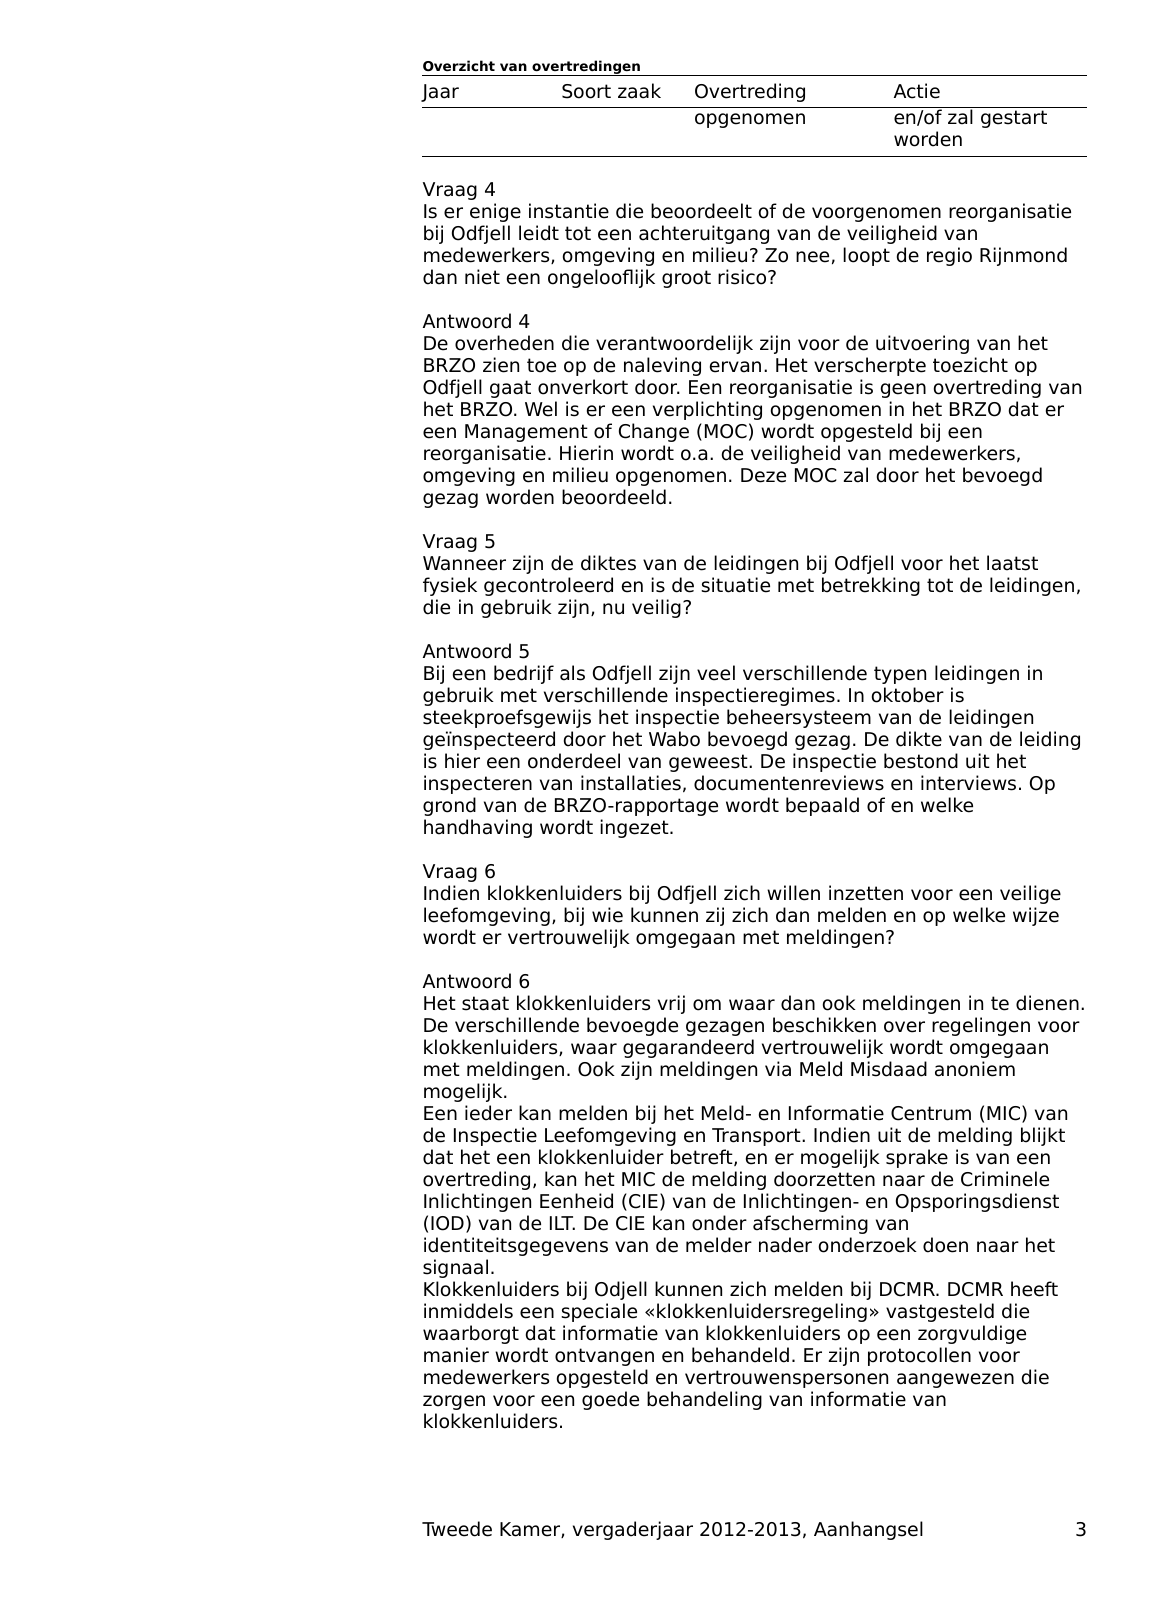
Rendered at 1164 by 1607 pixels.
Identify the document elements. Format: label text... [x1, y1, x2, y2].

table_cell Soort zaak [555, 76, 688, 107]
table_cell Overtreding [688, 76, 887, 107]
text Het staat klokkenluiders vrij om waar dan ook meldingen in te dienen. De verschillende bevoegde gezagen beschikken over regelingen voor klokkenluiders, waar gegarandeerd vertrouwelijk wordt omgegaan met meldingen. Ook zijn meldingen via Meld Misdaad anoniem mogelijk. [422, 993, 1087, 1103]
text Vraag 4 [422, 179, 1087, 201]
text Klokkenluiders bij Odjell kunnen zich melden bij DCMR. DCMR heeft inmiddels een speciale «klokkenluidersregeling» vastgesteld die waarborgt dat informatie van klokkenluiders op een zorgvuldige manier wordt ontvangen en behandeld. Er zijn protocollen voor medewerkers opgesteld en vertrouwenspersonen aangewezen die zorgen voor een goede behandeling van informatie van klokkenluiders. [422, 1279, 1087, 1433]
table_cell opgenomen [688, 108, 887, 156]
table_cell Actie [887, 76, 1087, 107]
text Vraag 5 [422, 531, 1087, 553]
table_cell Jaar [422, 76, 555, 107]
text Is er enige instantie die beoordeelt of de voorgenomen reorganisatie bij Odfjell leidt tot een achteruitgang van de veiligheid van medewerkers, omgeving en milieu? Zo nee, loopt de regio Rijnmond dan niet een ongelooflijk groot risico? [422, 201, 1087, 289]
text Antwoord 4 [422, 311, 1087, 333]
table_cell [555, 108, 688, 156]
text Vraag 6 [422, 861, 1087, 883]
text Wanneer zijn de diktes van de leidingen bij Odfjell voor het laatst fysiek gecontroleerd en is de situatie met betrekking tot de leidingen, die in gebruik zijn, nu veilig? [422, 553, 1087, 619]
text Antwoord 6 [422, 971, 1087, 993]
text De overheden die verantwoordelijk zijn voor de uitvoering van het BRZO zien toe op de naleving ervan. Het verscherpte toezicht op Odfjell gaat onverkort door. Een reorganisatie is geen overtreding van het BRZO. Wel is er een verplichting opgenomen in het BRZO dat er een Management of Change (MOC) wordt opgesteld bij een reorganisatie. Hierin wordt o.a. de veiligheid van medewerkers, omgeving en milieu opgenomen. Deze MOC zal door het bevoegd gezag worden beoordeeld. [422, 333, 1087, 509]
text Antwoord 5 [422, 641, 1087, 663]
text Indien klokkenluiders bij Odfjell zich willen inzetten voor een veilige leefomgeving, bij wie kunnen zij zich dan melden en op welke wijze wordt er vertrouwelijk omgegaan met meldingen? [422, 883, 1087, 949]
table_header Overzicht van overtredingen [422, 59, 1087, 75]
text Bij een bedrijf als Odfjell zijn veel verschillende typen leidingen in gebruik met verschillende inspectieregimes. In oktober is steekproefsgewijs het inspectie beheersysteem van de leidingen geïnspecteerd door het Wabo bevoegd gezag. De dikte van de leiding is hier een onderdeel van geweest. De inspectie bestond uit het inspecteren van installaties, documentenreviews en interviews. Op grond van de BRZO-rapportage wordt bepaald of en welke handhaving wordt ingezet. [422, 663, 1087, 839]
table_cell en/of zal gestart worden [887, 108, 1087, 156]
table_cell [422, 108, 555, 156]
text Een ieder kan melden bij het Meld- en Informatie Centrum (MIC) van de Inspectie Leefomgeving en Transport. Indien uit de melding blijkt dat het een klokkenluider betreft, en er mogelijk sprake is van een overtreding, kan het MIC de melding doorzetten naar de Criminele Inlichtingen Eenheid (CIE) van de Inlichtingen- en Opsporingsdienst (IOD) van de ILT. De CIE kan onder afscherming van identiteitsgegevens van de melder nader onderzoek doen naar het signaal. [422, 1103, 1087, 1279]
